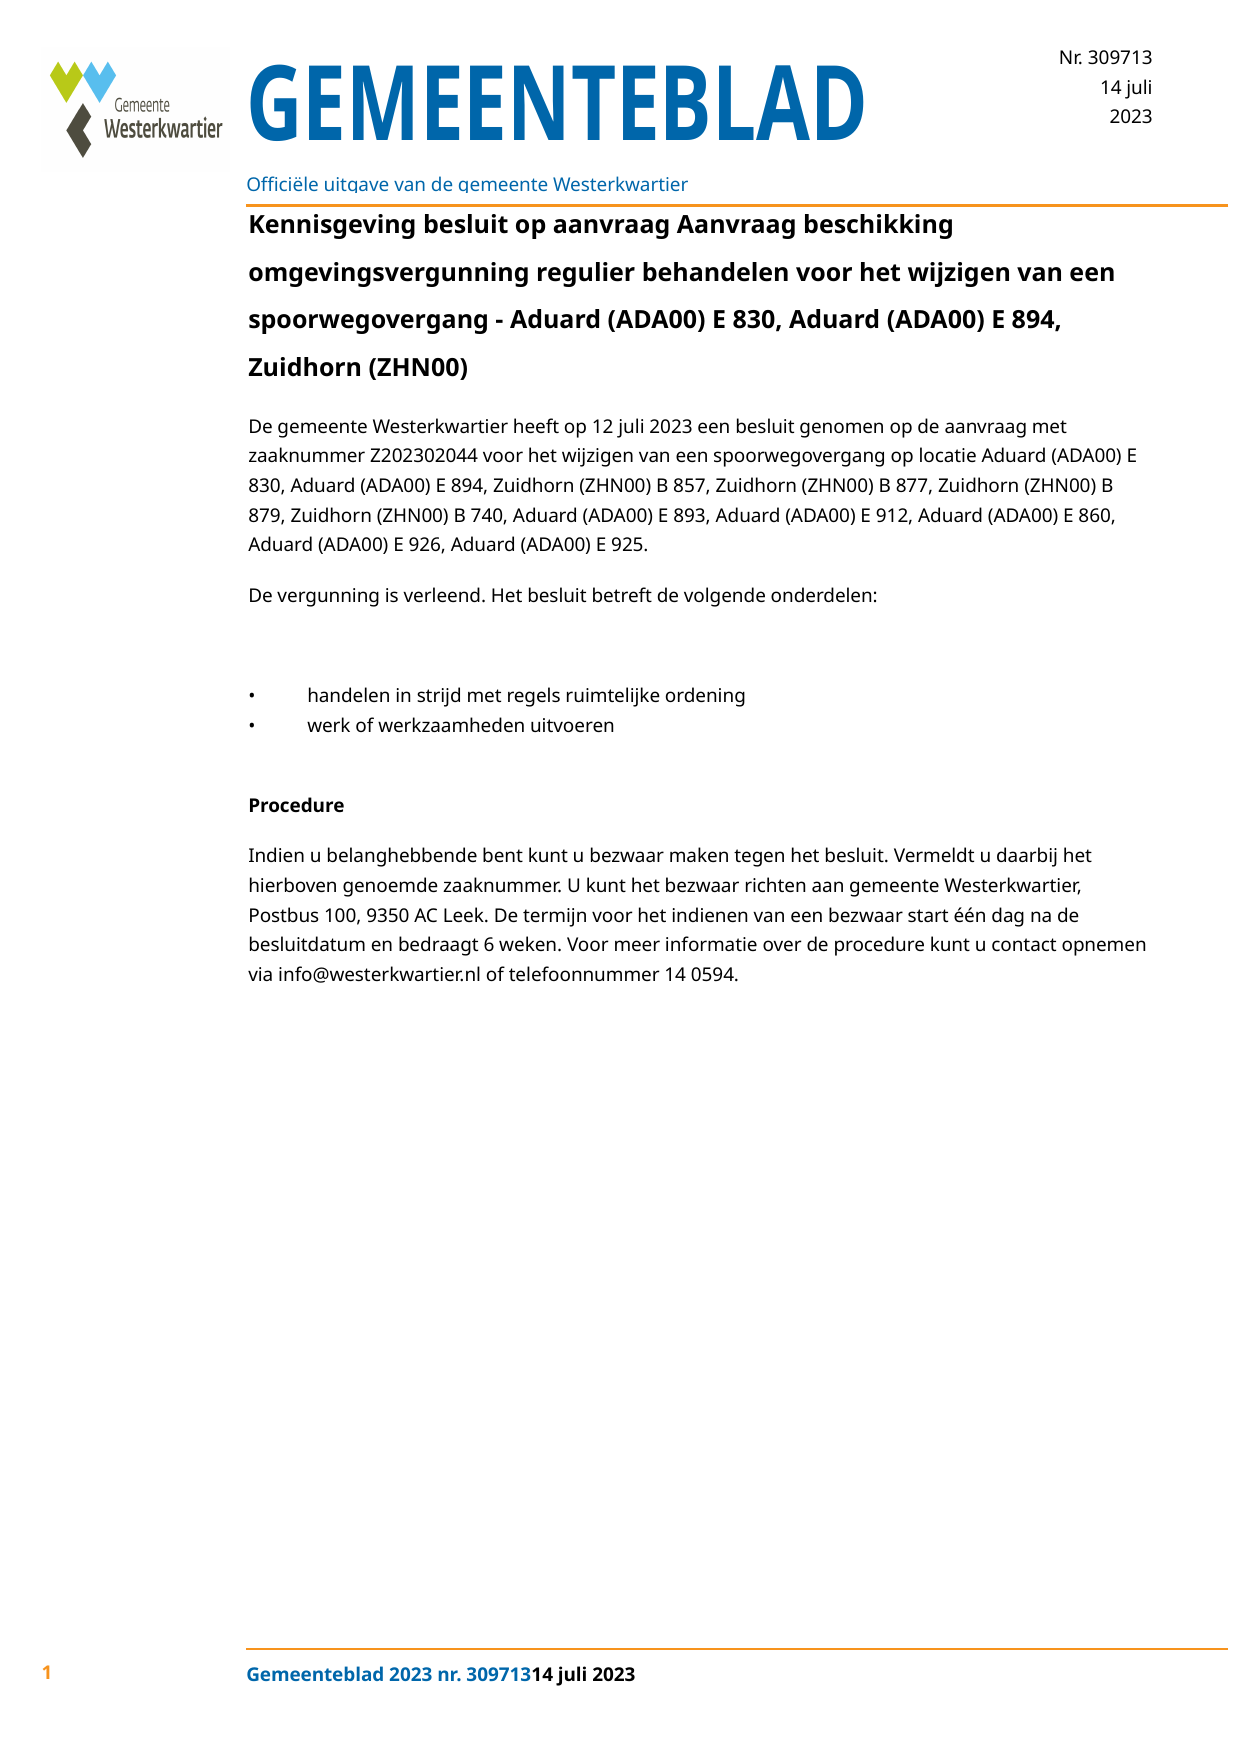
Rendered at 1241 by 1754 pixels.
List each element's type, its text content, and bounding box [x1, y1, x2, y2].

list werk of werkzaamheden uitvoeren [248, 712, 1152, 738]
text Kennisgeving besluit op aanvraag Aanvraag beschikking omgevingsvergunning regulier behandelen voor het wijzigen van een spoorwegovergang - Aduard (ADA00) E 830, Aduard (ADA00) E 894, Zuidhorn (ZHN00) [248, 207, 1152, 384]
picture [41, 47, 231, 172]
text Indien u belanghebbende bent kunt u bezwaar maken tegen het besluit. Vermeldt u daarbij het hierboven genoemde zaaknummer. U kunt het bezwaar richten aan gemeente Westerkwartier, Postbus 100, 9350 AC Leek. De termijn voor het indienen van een bezwaar start één dag na de besluitdatum en bedraagt 6 weken. Voor meer informatie over de procedure kunt u contact opnemen via info@westerkwartier.nl of telefoonnummer 14 0594. [248, 843, 1152, 987]
text Procedure [248, 792, 1152, 818]
text De gemeente Westerkwartier heeft op 12 juli 2023 een besluit genomen op de aanvraag met zaaknummer Z202302044 voor het wijzigen van een spoorwegovergang op locatie Aduard (ADA00) E 830, Aduard (ADA00) E 894, Zuidhorn (ZHN00) B 857, Zuidhorn (ZHN00) B 877, Zuidhorn (ZHN00) B 879, Zuidhorn (ZHN00) B 740, Aduard (ADA00) E 893, Aduard (ADA00) E 912, Aduard (ADA00) E 860, Aduard (ADA00) E 926, Aduard (ADA00) E 925. [248, 413, 1152, 557]
text De vergunning is verleend. Het besluit betreft de volgende onderdelen: [248, 582, 1152, 608]
list handelen in strijd met regels ruimtelijke ordening [248, 683, 1152, 708]
